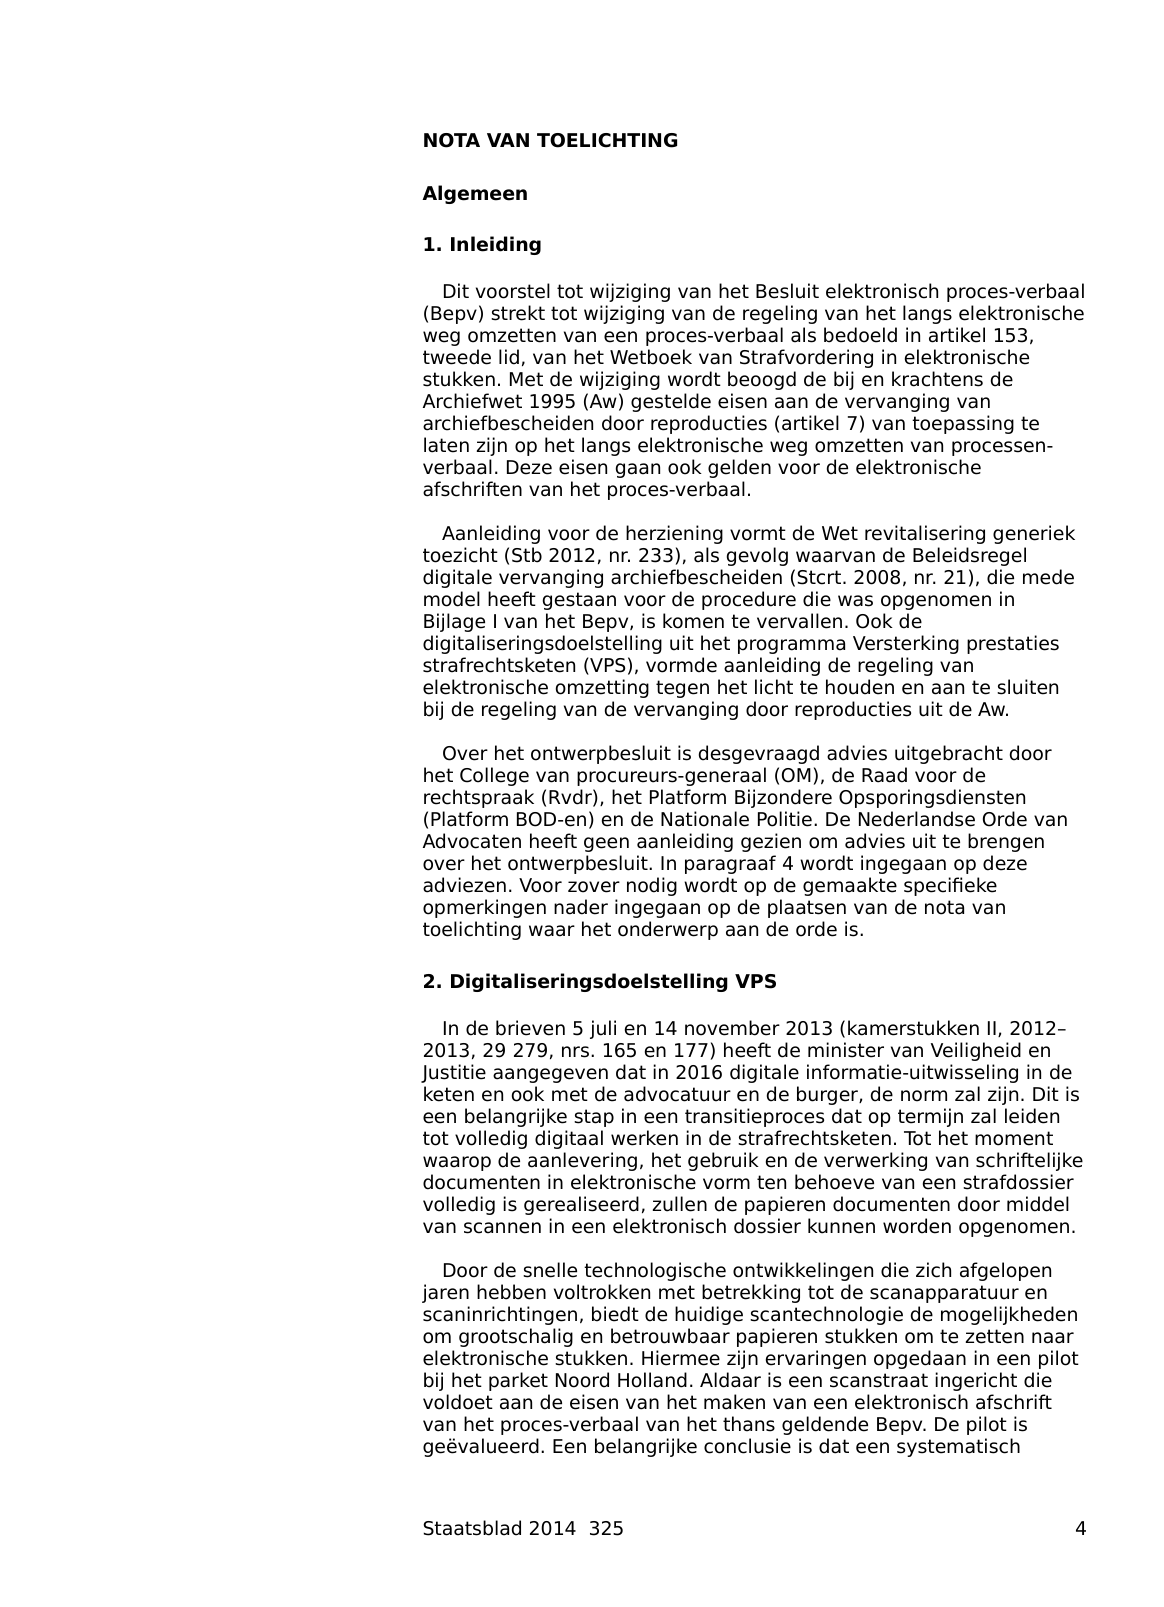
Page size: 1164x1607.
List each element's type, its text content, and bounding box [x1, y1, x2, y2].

text Aanleiding voor de herziening vormt de Wet revitalisering generiek toezicht (Stb 2012, nr. 233), als gevolg waarvan de Beleidsregel digitale vervanging archiefbescheiden (Stcrt. 2008, nr. 21), die mede model heeft gestaan voor de procedure die was opgenomen in Bijlage I van het Bepv, is komen te vervallen. Ook de digitaliseringsdoelstelling uit het programma Versterking prestaties strafrechtsketen (VPS), vormde aanleiding de regeling van elektronische omzetting tegen het licht te houden en aan te sluiten bij de regeling van de vervanging door reproducties uit de Aw. [422, 523, 1087, 721]
text In de brieven 5 juli en 14 november 2013 (kamerstukken II, 2012–2013, 29 279, nrs. 165 en 177) heeft de minister van Veiligheid en Justitie aangegeven dat in 2016 digitale informatie-uitwisseling in de keten en ook met de advocatuur en de burger, de norm zal zijn. Dit is een belangrijke stap in een transitieproces dat op termijn zal leiden tot volledig digitaal werken in de strafrechtsketen. Tot het moment waarop de aanlevering, het gebruik en de verwerking van schriftelijke documenten in elektronische vorm ten behoeve van een strafdossier volledig is gerealiseerd, zullen de papieren documenten door middel van scannen in een elektronisch dossier kunnen worden opgenomen. [422, 1018, 1087, 1238]
text Dit voorstel tot wijziging van het Besluit elektronisch proces-verbaal (Bepv) strekt tot wijziging van de regeling van het langs elektronische weg omzetten van een proces-verbaal als bedoeld in artikel 153, tweede lid, van het Wetboek van Strafvordering in elektronische stukken. Met de wijziging wordt beoogd de bij en krachtens de Archiefwet 1995 (Aw) gestelde eisen aan de vervanging van archiefbescheiden door reproducties (artikel 7) van toepassing te laten zijn op het langs elektronische weg omzetten van processen-verbaal. Deze eisen gaan ook gelden voor de elektronische afschriften van het proces-verbaal. [422, 281, 1087, 501]
subtitle Algemeen [422, 182, 1087, 204]
text Door de snelle technologische ontwikkelingen die zich afgelopen jaren hebben voltrokken met betrekking tot de scanapparatuur en scaninrichtingen, biedt de huidige scantechnologie de mogelijkheden om grootschalig en betrouwbaar papieren stukken om te zetten naar elektronische stukken. Hiermee zijn ervaringen opgedaan in een pilot bij het parket Noord Holland. Aldaar is een scanstraat ingericht die voldoet aan de eisen van het maken van een elektronisch afschrift van het proces-verbaal van het thans geldende Bepv. De pilot is geëvalueerd. Een belangrijke conclusie is dat een systematisch [422, 1260, 1087, 1458]
text Over het ontwerpbesluit is desgevraagd advies uitgebracht door het College van procureurs-generaal (OM), de Raad voor de rechtspraak (Rvdr), het Platform Bijzondere Opsporingsdiensten (Platform BOD-en) en de Nationale Politie. De Nederlandse Orde van Advocaten heeft geen aanleiding gezien om advies uit te brengen over het ontwerpbesluit. In paragraaf 4 wordt ingegaan op deze adviezen. Voor zover nodig wordt op de gemaakte specifieke opmerkingen nader ingegaan op de plaatsen van de nota van toelichting waar het onderwerp aan de orde is. [422, 743, 1087, 941]
subtitle NOTA VAN TOELICHTING [422, 130, 1087, 152]
subtitle 1. Inleiding [422, 234, 1087, 256]
subtitle 2. Digitaliseringsdoelstelling VPS [422, 971, 1087, 993]
